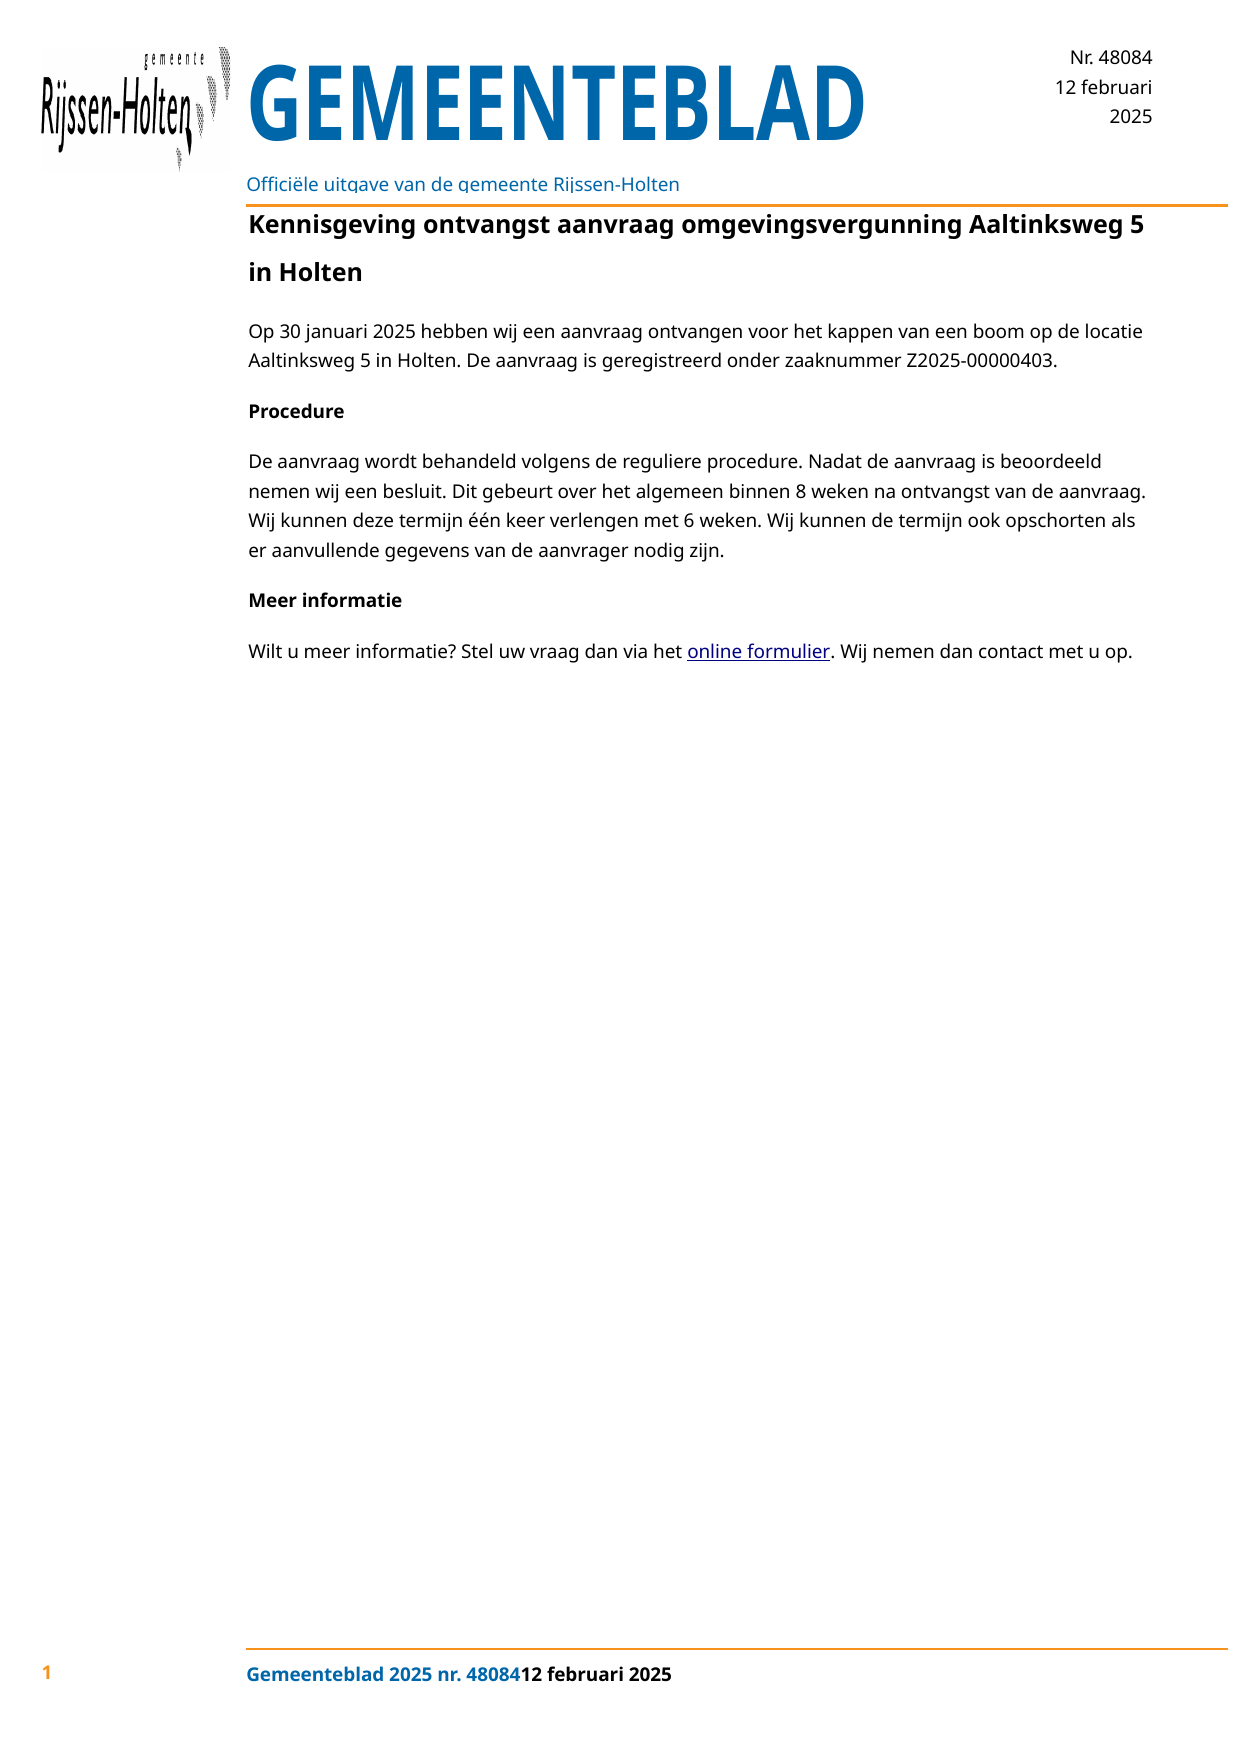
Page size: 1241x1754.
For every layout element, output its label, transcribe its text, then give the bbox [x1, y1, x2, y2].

text Wilt u meer informatie? Stel uw vraag dan via het online formulier. Wij nemen dan contact met u op. [248, 638, 1152, 664]
picture [41, 47, 231, 172]
text Op 30 januari 2025 hebben wij een aanvraag ontvangen voor het kappen van een boom op de locatie Aaltinksweg 5 in Holten. De aanvraag is geregistreerd onder zaaknummer Z2025-00000403. [248, 318, 1152, 373]
text Meer informatie [248, 587, 1152, 613]
text De aanvraag wordt behandeld volgens de reguliere procedure. Nadat de aanvraag is beoordeeld nemen wij een besluit. Dit gebeurt over het algemeen binnen 8 weken na ontvangst van de aanvraag. Wij kunnen deze termijn één keer verlengen met 6 weken. Wij kunnen de termijn ook opschorten als er aanvullende gegevens van de aanvrager nodig zijn. [248, 448, 1152, 563]
text Procedure [248, 398, 1152, 424]
text Kennisgeving ontvangst aanvraag omgevingsvergunning Aaltinksweg 5 in Holten [248, 207, 1152, 288]
